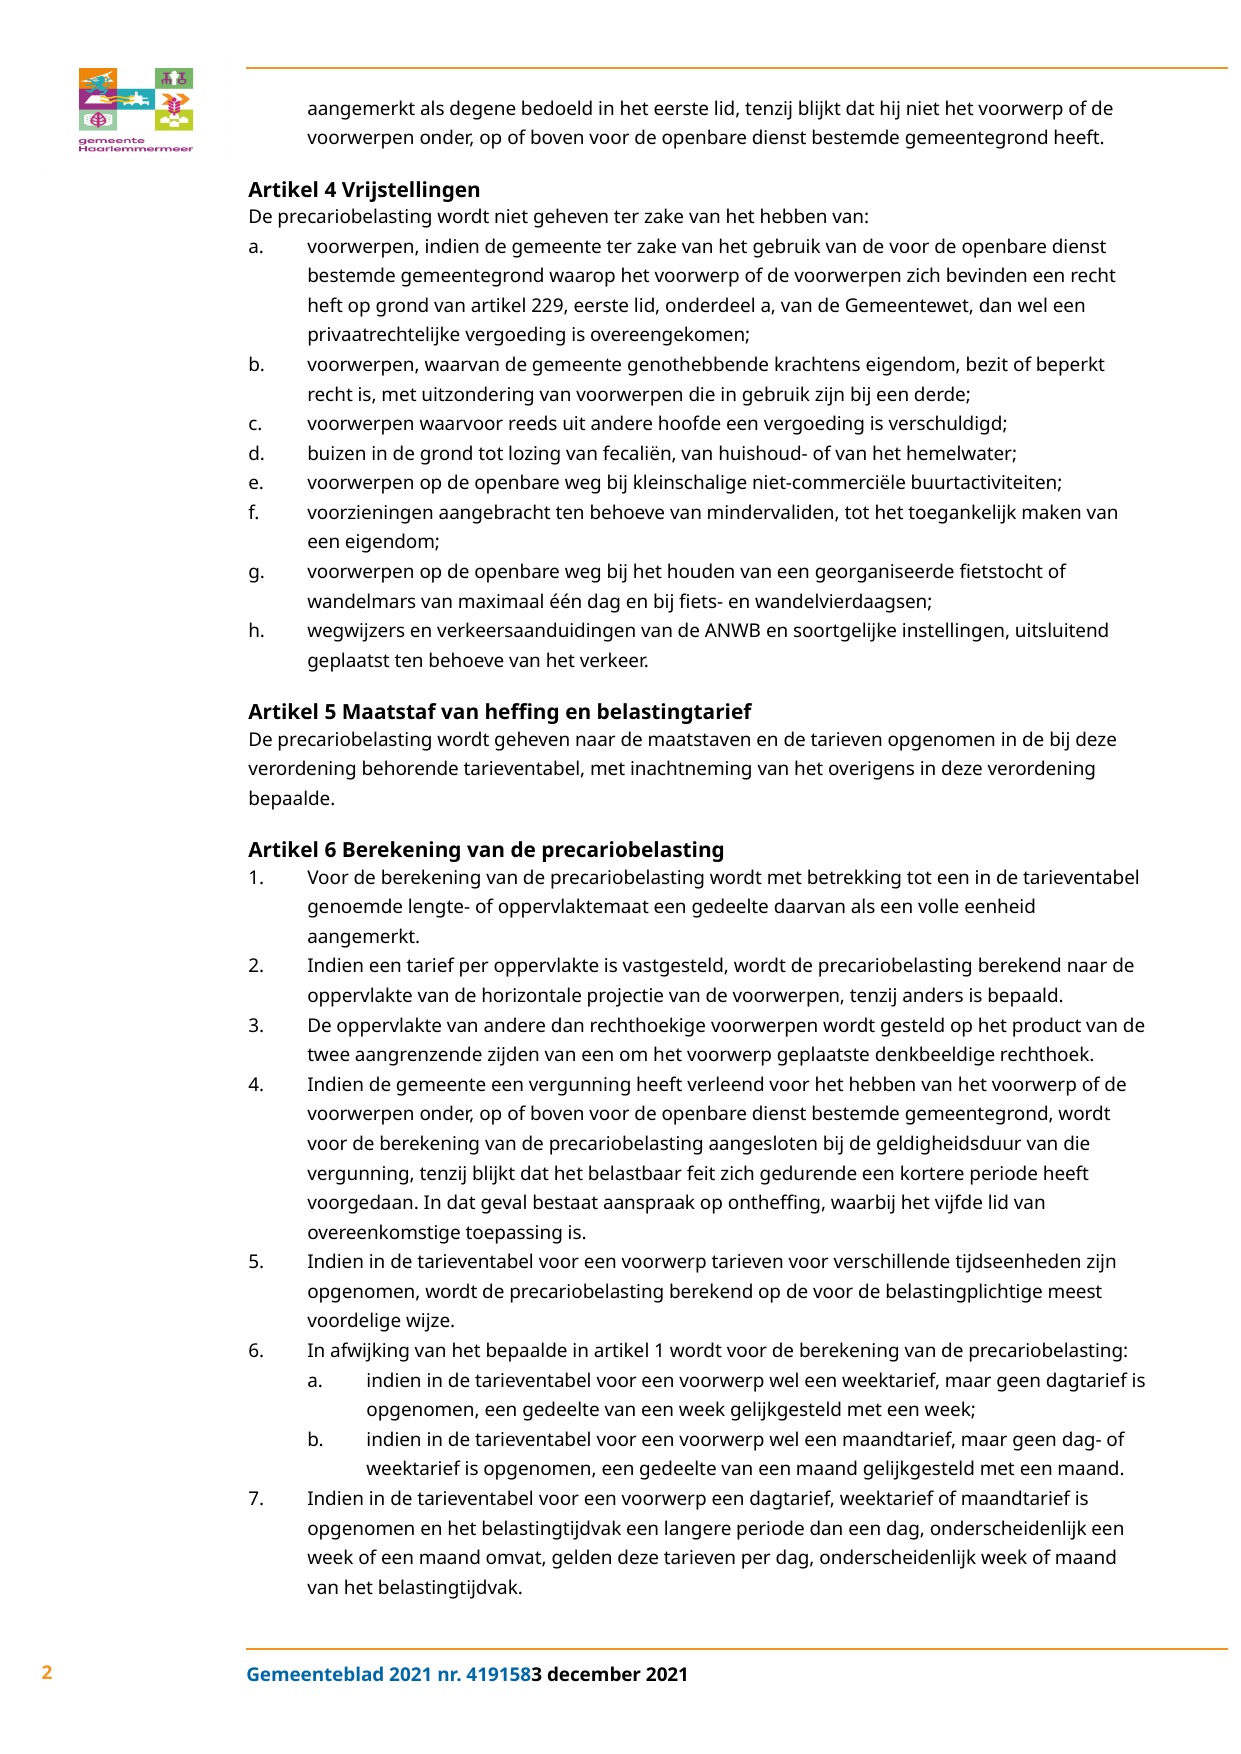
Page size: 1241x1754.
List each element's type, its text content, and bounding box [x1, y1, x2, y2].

list wegwijzers en verkeersaanduidingen van de ANWB en soortgelijke instellingen, uitsluitend geplaatst ten behoeve van het verkeer. [248, 617, 1152, 673]
list De oppervlakte van andere dan rechthoekige voorwerpen wordt gesteld op het product van de twee aangrenzende zijden van een om het voorwerp geplaatste denkbeeldige rechthoek. [248, 1012, 1152, 1067]
list Indien in de tarieventabel voor een voorwerp tarieven voor verschillende tijdseenheden zijn opgenomen, wordt de precariobelasting berekend op de voor de belastingplichtige meest voordelige wijze. [248, 1248, 1152, 1333]
picture [41, 47, 231, 172]
list voorwerpen op de openbare weg bij het houden van een georganiseerde fietstocht of wandelmars van maximaal één dag en bij fiets- en wandelvierdaagsen; [248, 558, 1152, 613]
list aangemerkt als degene bedoeld in het eerste lid, tenzij blijkt dat hij niet het voorwerp of de voorwerpen onder, op of boven voor de openbare dienst bestemde gemeentegrond heeft. [248, 95, 1152, 150]
list voorzieningen aangebracht ten behoeve van mindervaliden, tot het toegankelijk maken van een eigendom; [248, 499, 1152, 554]
list voorwerpen waarvoor reeds uit andere hoofde een vergoeding is verschuldigd; [248, 410, 1152, 436]
list indien in de tarieventabel voor een voorwerp wel een maandtarief, maar geen dag- of weektarief is opgenomen, een gedeelte van een maand gelijkgesteld met een maand. [307, 1426, 1152, 1481]
list Indien in de tarieventabel voor een voorwerp een dagtarief, weektarief of maandtarief is opgenomen en het belastingtijdvak een langere periode dan een dag, onderscheidenlijk een week of een maand omvat, gelden deze tarieven per dag, onderscheidenlijk week of maand van het belastingtijdvak. [248, 1485, 1152, 1599]
list Indien de gemeente een vergunning heeft verleend voor het hebben van het voorwerp of de voorwerpen onder, op of boven voor de openbare dienst bestemde gemeentegrond, wordt voor de berekening van de precariobelasting aangesloten bij de geldigheidsduur van die vergunning, tenzij blijkt dat het belastbaar feit zich gedurende een kortere periode heeft voorgedaan. In dat geval bestaat aanspraak op ontheffing, waarbij het vijfde lid van overeenkomstige toepassing is. [248, 1071, 1152, 1244]
text De precariobelasting wordt geheven naar de maatstaven en de tarieven opgenomen in de bij deze verordening behorende tarieventabel, met inachtneming van het overigens in deze verordening bepaalde. [248, 726, 1152, 811]
list In afwijking van het bepaalde in artikel 1 wordt voor de berekening van de precariobelasting: [248, 1337, 1152, 1363]
list voorwerpen op de openbare weg bij kleinschalige niet-commerciële buurtactiviteiten; [248, 469, 1152, 495]
text Artikel 4 Vrijstellingen [248, 175, 1152, 203]
list Voor de berekening van de precariobelasting wordt met betrekking tot een in de tarieventabel genoemde lengte- of oppervlaktemaat een gedeelte daarvan als een volle eenheid aangemerkt. [248, 864, 1152, 949]
text De precariobelasting wordt niet geheven ter zake van het hebben van: [248, 203, 1152, 229]
text Artikel 5 Maatstaf van heffing en belastingtarief [248, 697, 1152, 726]
list voorwerpen, waarvan de gemeente genothebbende krachtens eigendom, bezit of beperkt recht is, met uitzondering van voorwerpen die in gebruik zijn bij een derde; [248, 351, 1152, 406]
text Artikel 6 Berekening van de precariobelasting [248, 835, 1152, 864]
list buizen in de grond tot lozing van fecaliën, van huishoud- of van het hemelwater; [248, 440, 1152, 466]
list Indien een tarief per oppervlakte is vastgesteld, wordt de precariobelasting berekend naar de oppervlakte van de horizontale projectie van de voorwerpen, tenzij anders is bepaald. [248, 953, 1152, 1008]
list voorwerpen, indien de gemeente ter zake van het gebruik van de voor de openbare dienst bestemde gemeentegrond waarop het voorwerp of de voorwerpen zich bevinden een recht heft op grond van artikel 229, eerste lid, onderdeel a, van de Gemeentewet, dan wel een privaatrechtelijke vergoeding is overeengekomen; [248, 233, 1152, 347]
list indien in de tarieventabel voor een voorwerp wel een weektarief, maar geen dagtarief is opgenomen, een gedeelte van een week gelijkgesteld met een week; [307, 1367, 1152, 1422]
